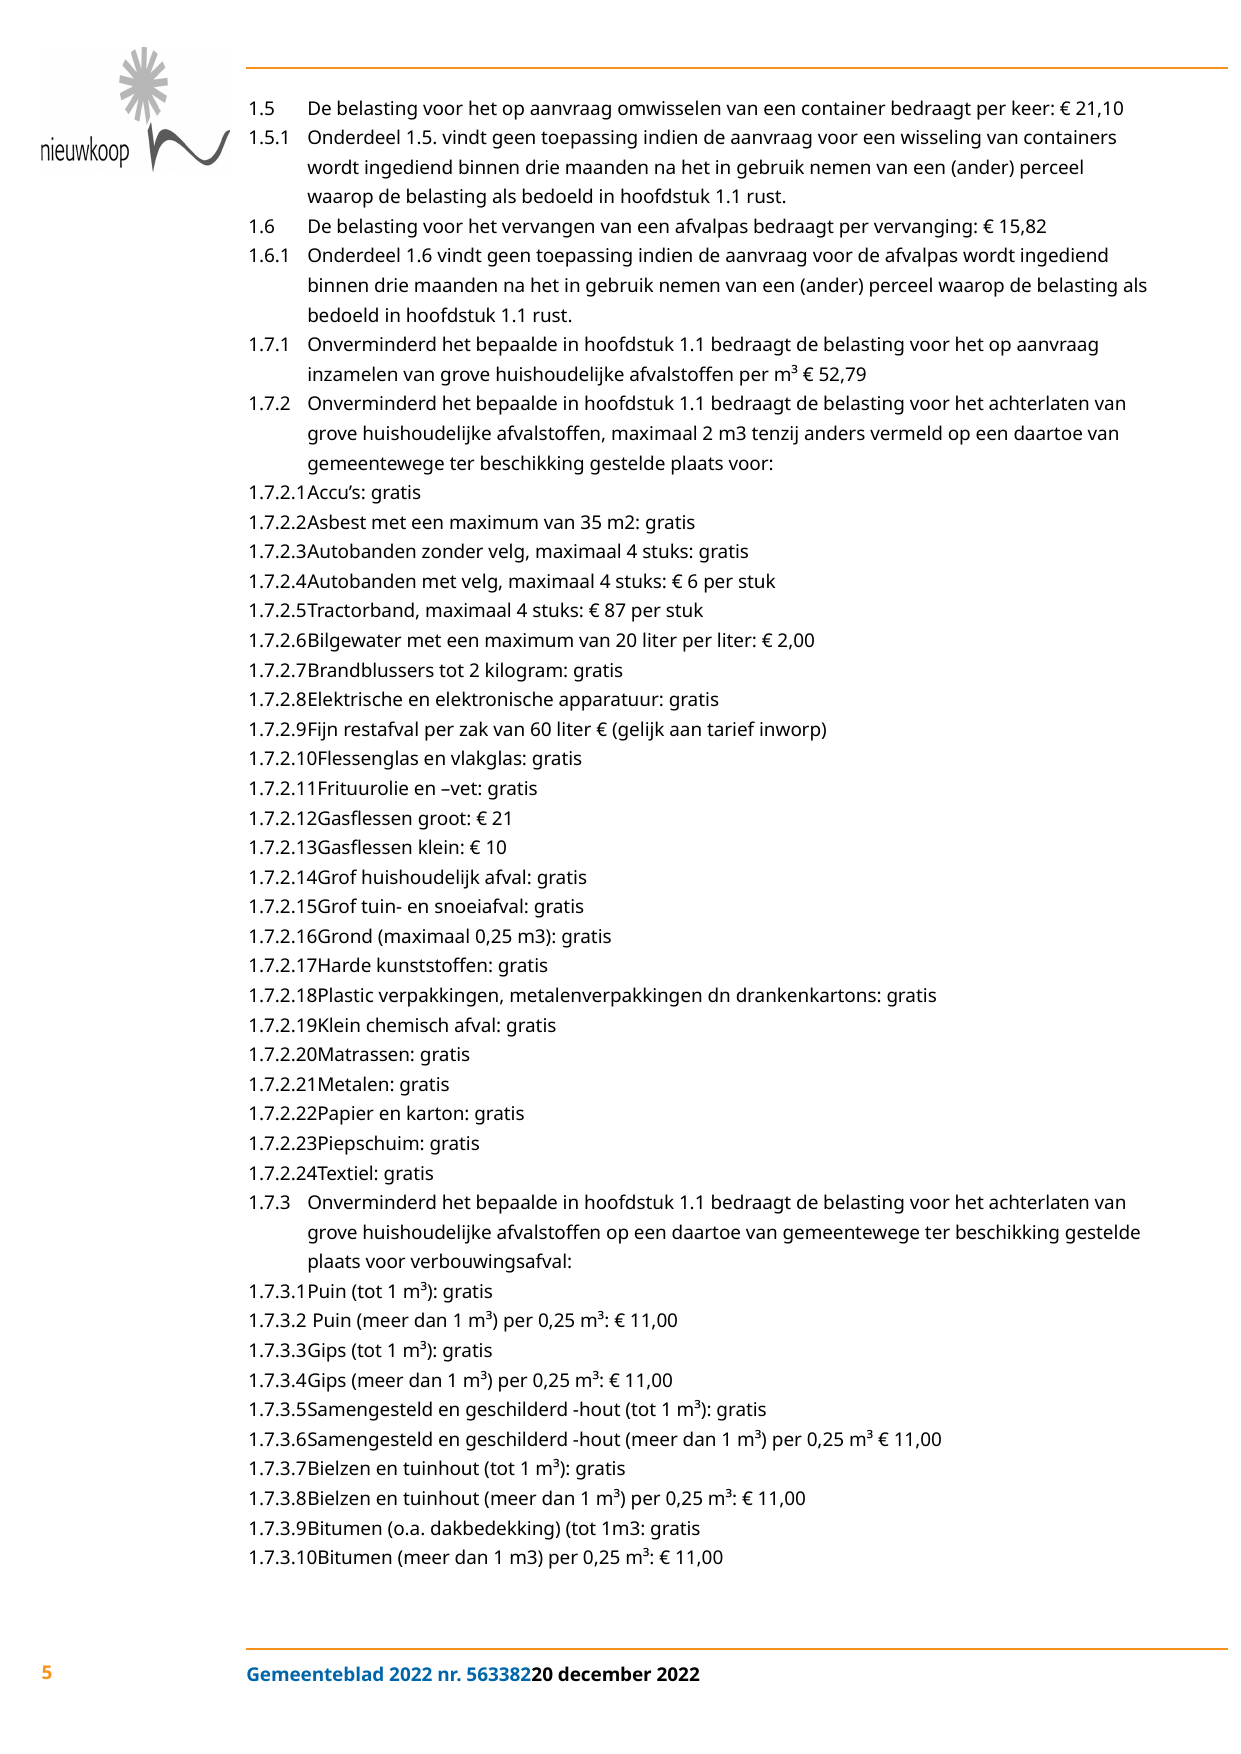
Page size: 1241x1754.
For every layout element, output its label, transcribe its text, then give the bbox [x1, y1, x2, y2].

list Samengesteld en geschilderd -hout (meer dan 1 m³) per 0,25 m³ € 11,00 [248, 1426, 1152, 1452]
list Bielzen en tuinhout (tot 1 m³): gratis [248, 1456, 1152, 1481]
list Piepschuim: gratis [248, 1130, 1152, 1156]
picture [41, 47, 231, 172]
list Grof tuin- en snoeiafval: gratis [248, 893, 1152, 919]
list Textiel: gratis [248, 1160, 1152, 1186]
list Bitumen (meer dan 1 m3) per 0,25 m³: € 11,00 [248, 1544, 1152, 1570]
list Gips (tot 1 m³): gratis [248, 1337, 1152, 1363]
list Gips (meer dan 1 m³) per 0,25 m³: € 11,00 [248, 1367, 1152, 1393]
list Onderdeel 1.5. vindt geen toepassing indien de aanvraag voor een wisseling van containers wordt ingediend binnen drie maanden na het in gebruik nemen van een (ander) perceel waarop de belasting als bedoeld in hoofdstuk 1.1 rust. [248, 124, 1152, 209]
list Gasflessen klein: € 10 [248, 834, 1152, 860]
list Samengesteld en geschilderd -hout (tot 1 m³): gratis [248, 1396, 1152, 1422]
list Plastic verpakkingen, metalenverpakkingen dn drankenkartons: gratis [248, 982, 1152, 1008]
list Puin (meer dan 1 m³) per 0,25 m³: € 11,00 [248, 1308, 1152, 1333]
list Elektrische en elektronische apparatuur: gratis [248, 686, 1152, 712]
list Accu’s: gratis [248, 479, 1152, 505]
list Grof huishoudelijk afval: gratis [248, 864, 1152, 890]
list Bilgewater met een maximum van 20 liter per liter: € 2,00 [248, 627, 1152, 653]
list Metalen: gratis [248, 1071, 1152, 1097]
list Onverminderd het bepaalde in hoofdstuk 1.1 bedraagt de belasting voor het achterlaten van grove huishoudelijke afvalstoffen, maximaal 2 m3 tenzij anders vermeld op een daartoe van gemeentewege ter beschikking gestelde plaats voor: [248, 391, 1152, 476]
list Asbest met een maximum van 35 m2: gratis [248, 509, 1152, 535]
list De belasting voor het op aanvraag omwisselen van een container bedraagt per keer: € 21,10 [248, 95, 1152, 121]
list Papier en karton: gratis [248, 1101, 1152, 1126]
list Frituurolie en –vet: gratis [248, 775, 1152, 801]
list Fijn restafval per zak van 60 liter € (gelijk aan tarief inworp) [248, 716, 1152, 742]
list Brandblussers tot 2 kilogram: gratis [248, 657, 1152, 683]
list Matrassen: gratis [248, 1041, 1152, 1067]
list Autobanden zonder velg, maximaal 4 stuks: gratis [248, 538, 1152, 564]
list Flessenglas en vlakglas: gratis [248, 746, 1152, 771]
list Klein chemisch afval: gratis [248, 1012, 1152, 1038]
list Onverminderd het bepaalde in hoofdstuk 1.1 bedraagt de belasting voor het op aanvraag inzamelen van grove huishoudelijke afvalstoffen per m³ € 52,79 [248, 331, 1152, 387]
list Onderdeel 1.6 vindt geen toepassing indien de aanvraag voor de afvalpas wordt ingediend binnen drie maanden na het in gebruik nemen van een (ander) perceel waarop de belasting als bedoeld in hoofdstuk 1.1 rust. [248, 243, 1152, 328]
list Bitumen (o.a. dakbedekking) (tot 1m3: gratis [248, 1515, 1152, 1541]
list Harde kunststoffen: gratis [248, 953, 1152, 978]
list Grond (maximaal 0,25 m3): gratis [248, 923, 1152, 949]
list Onverminderd het bepaalde in hoofdstuk 1.1 bedraagt de belasting voor het achterlaten van grove huishoudelijke afvalstoffen op een daartoe van gemeentewege ter beschikking gestelde plaats voor verbouwingsafval: [248, 1189, 1152, 1274]
list Autobanden met velg, maximaal 4 stuks: € 6 per stuk [248, 568, 1152, 594]
list Gasflessen groot: € 21 [248, 805, 1152, 831]
list Puin (tot 1 m³): gratis [248, 1278, 1152, 1304]
list De belasting voor het vervangen van een afvalpas bedraagt per vervanging: € 15,82 [248, 213, 1152, 239]
list Bielzen en tuinhout (meer dan 1 m³) per 0,25 m³: € 11,00 [248, 1485, 1152, 1511]
list Tractorband, maximaal 4 stuks: € 87 per stuk [248, 598, 1152, 623]
